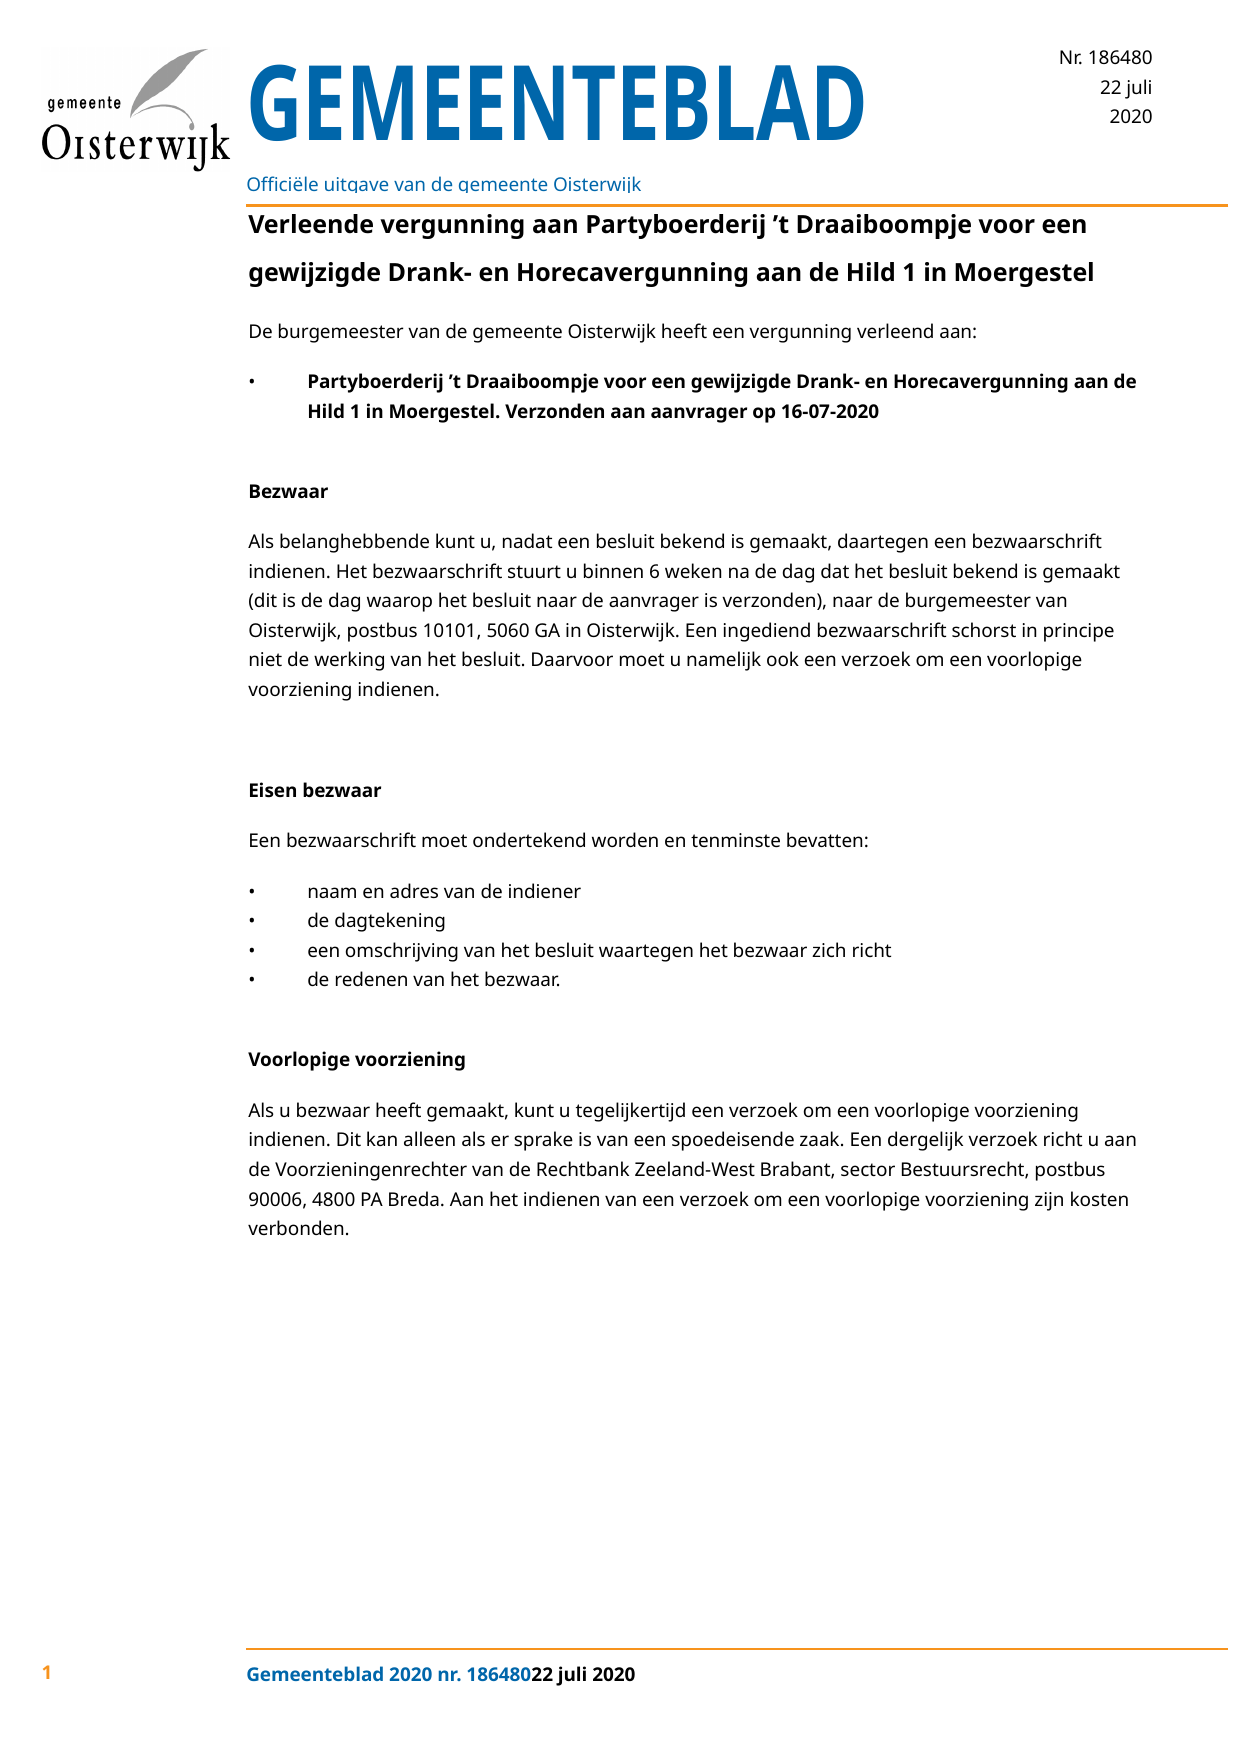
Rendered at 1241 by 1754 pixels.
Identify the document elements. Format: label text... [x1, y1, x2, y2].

text Verleende vergunning aan Partyboerderij ’t Draaiboompje voor een gewijzigde Drank- en Horecavergunning aan de Hild 1 in Moergestel [248, 207, 1152, 288]
text Als u bezwaar heeft gemaakt, kunt u tegelijkertijd een verzoek om een voorlopige voorziening indienen. Dit kan alleen als er sprake is van een spoedeisende zaak. Een dergelijk verzoek richt u aan de Voorzieningenrechter van de Rechtbank Zeeland-West Brabant, sector Bestuursrecht, postbus 90006, 4800 PA Breda. Aan het indienen van een verzoek om een voorlopige voorziening zijn kosten verbonden. [248, 1097, 1152, 1241]
list een omschrijving van het besluit waartegen het bezwaar zich richt [248, 937, 1152, 963]
list de dagtekening [248, 907, 1152, 933]
text De burgemeester van de gemeente Oisterwijk heeft een vergunning verleend aan: [248, 318, 1152, 344]
list naam en adres van de indiener [248, 878, 1152, 904]
list de redenen van het bezwaar. [248, 967, 1152, 992]
text Bezwaar [248, 478, 1152, 504]
picture [41, 47, 231, 172]
text Een bezwaarschrift moet ondertekend worden en tenminste bevatten: [248, 827, 1152, 853]
text Voorlopige voorziening [248, 1047, 1152, 1072]
list Partyboerderij ’t Draaiboompje voor een gewijzigde Drank- en Horecavergunning aan de Hild 1 in Moergestel. Verzonden aan aanvrager op 16-07-2020 [248, 368, 1152, 424]
text Eisen bezwaar [248, 777, 1152, 803]
text Als belanghebbende kunt u, nadat een besluit bekend is gemaakt, daartegen een bezwaarschrift indienen. Het bezwaarschrift stuurt u binnen 6 weken na de dag dat het besluit bekend is gemaakt (dit is de dag waarop het besluit naar de aanvrager is verzonden), naar de burgemeester van Oisterwijk, postbus 10101, 5060 GA in Oisterwijk. Een ingediend bezwaarschrift schorst in principe niet de werking van het besluit. Daarvoor moet u namelijk ook een verzoek om een voorlopige voorziening indienen. [248, 528, 1152, 702]
